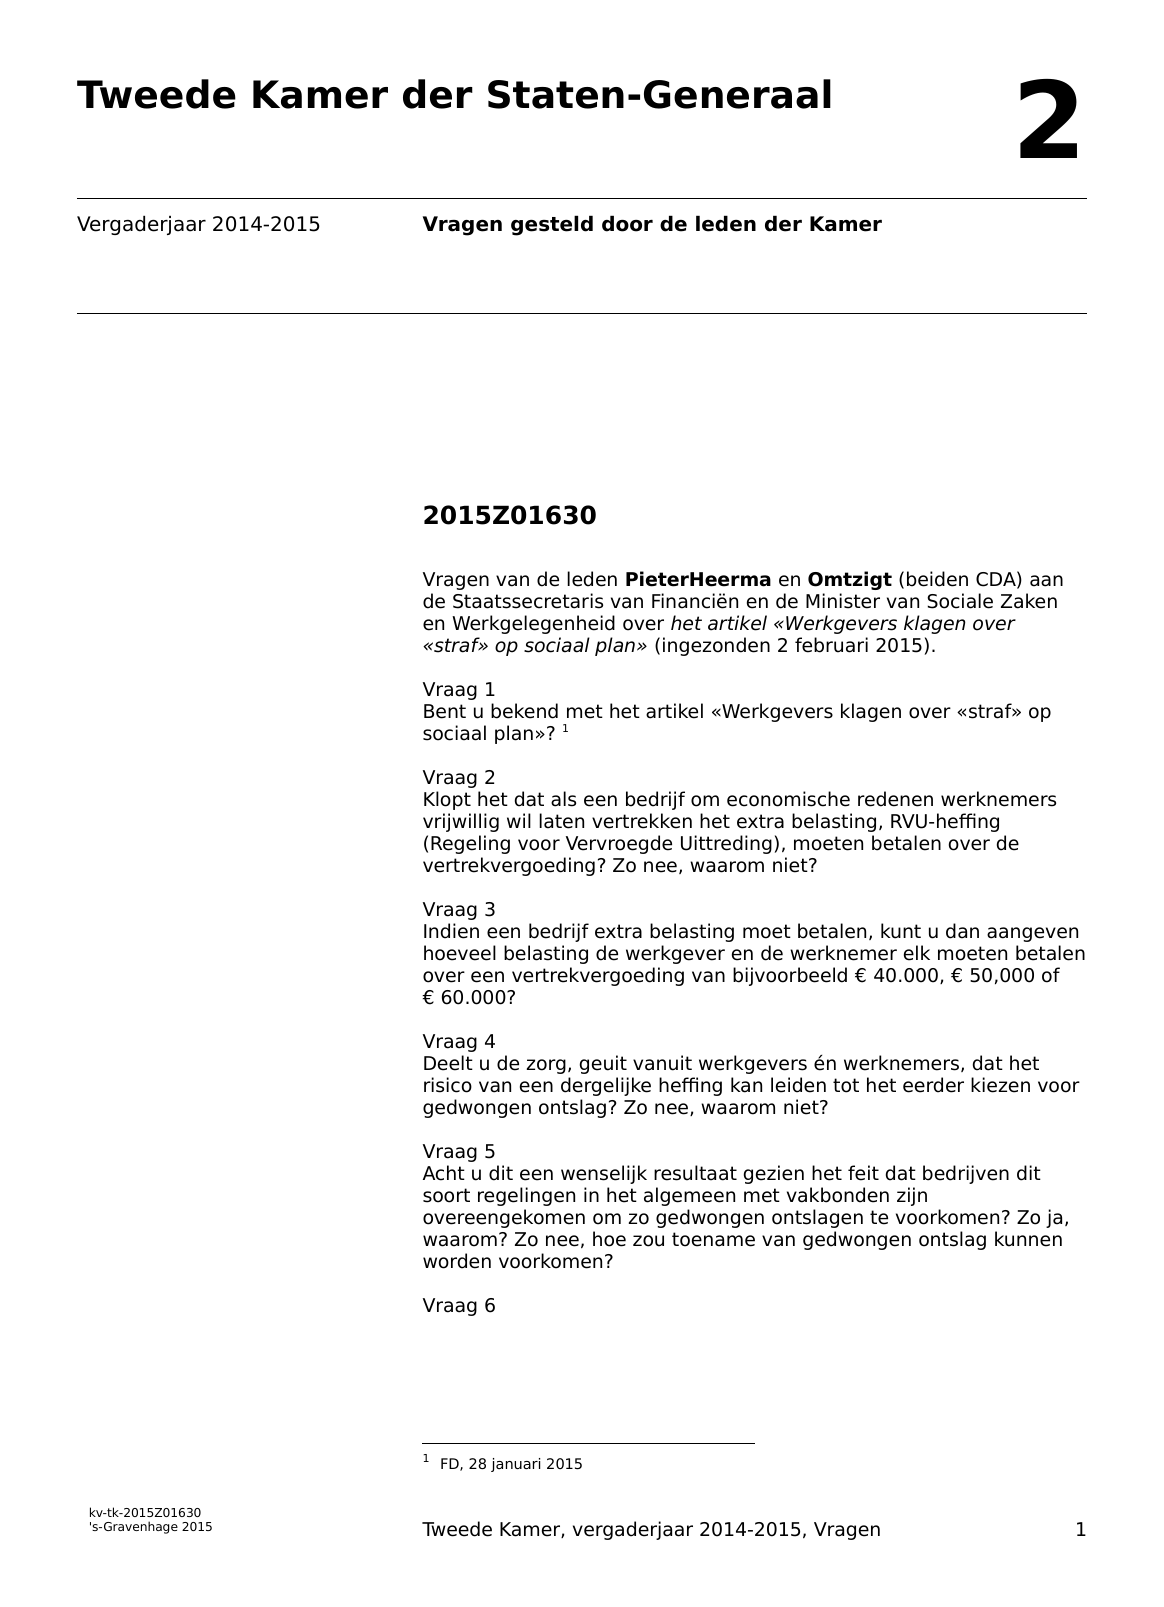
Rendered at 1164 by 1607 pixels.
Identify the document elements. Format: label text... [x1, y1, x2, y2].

text Vragen van de leden PieterHeerma en Omtzigt (beiden CDA) aan de Staatssecretaris van Financiën en de Minister van Sociale Zaken en Werkgelegenheid over het artikel «Werkgevers klagen over «straf» op sociaal plan» (ingezonden 2 februari 2015). [422, 569, 1087, 657]
text Indien een bedrijf extra belasting moet betalen, kunt u dan aangeven hoeveel belasting de werkgever en de werknemer elk moeten betalen over een vertrekvergoeding van bijvoorbeeld € 40.000, € 50,000 of € 60.000? [422, 921, 1087, 1009]
text 2015Z01630 [422, 501, 1087, 531]
text 's-Gravenhage 2015 [88, 1520, 323, 1534]
text Vraag 4 [422, 1031, 1087, 1053]
table_cell Vragen gesteld door de leden der Kamer [422, 199, 1087, 313]
text Vraag 2 [422, 767, 1087, 789]
text Klopt het dat als een bedrijf om economische redenen werknemers vrijwillig wil laten vertrekken het extra belasting, RVU-heffing (Regeling voor Vervroegde Uittreding), moeten betalen over de vertrekvergoeding? Zo nee, waarom niet? [422, 789, 1087, 877]
text Vraag 5 [422, 1141, 1087, 1163]
text Acht u dit een wenselijk resultaat gezien het feit dat bedrijven dit soort regelingen in het algemeen met vakbonden zijn overeengekomen om zo gedwongen ontslagen te voorkomen? Zo ja, waarom? Zo nee, hoe zou toename van gedwongen ontslag kunnen worden voorkomen? [422, 1163, 1087, 1273]
text kv-tk-2015Z01630 [88, 1506, 323, 1520]
text Vraag 1 [422, 679, 1087, 701]
table_header 2 [886, 59, 1087, 198]
text Vraag 3 [422, 899, 1087, 921]
text Bent u bekend met het artikel «Werkgevers klagen over «straf» op sociaal plan»? [422, 701, 1087, 745]
text Deelt u de zorg, geuit vanuit werkgevers én werknemers, dat het risico van een dergelijke heffing kan leiden tot het eerder kiezen voor gedwongen ontslag? Zo nee, waarom niet? [422, 1053, 1087, 1119]
text FD, 28 januari 2015 [422, 1452, 1087, 1474]
table_header Tweede Kamer der Staten-Generaal [77, 59, 886, 198]
text Vraag 6 [422, 1295, 1087, 1317]
table_cell Vergaderjaar 2014-2015 [77, 199, 422, 313]
